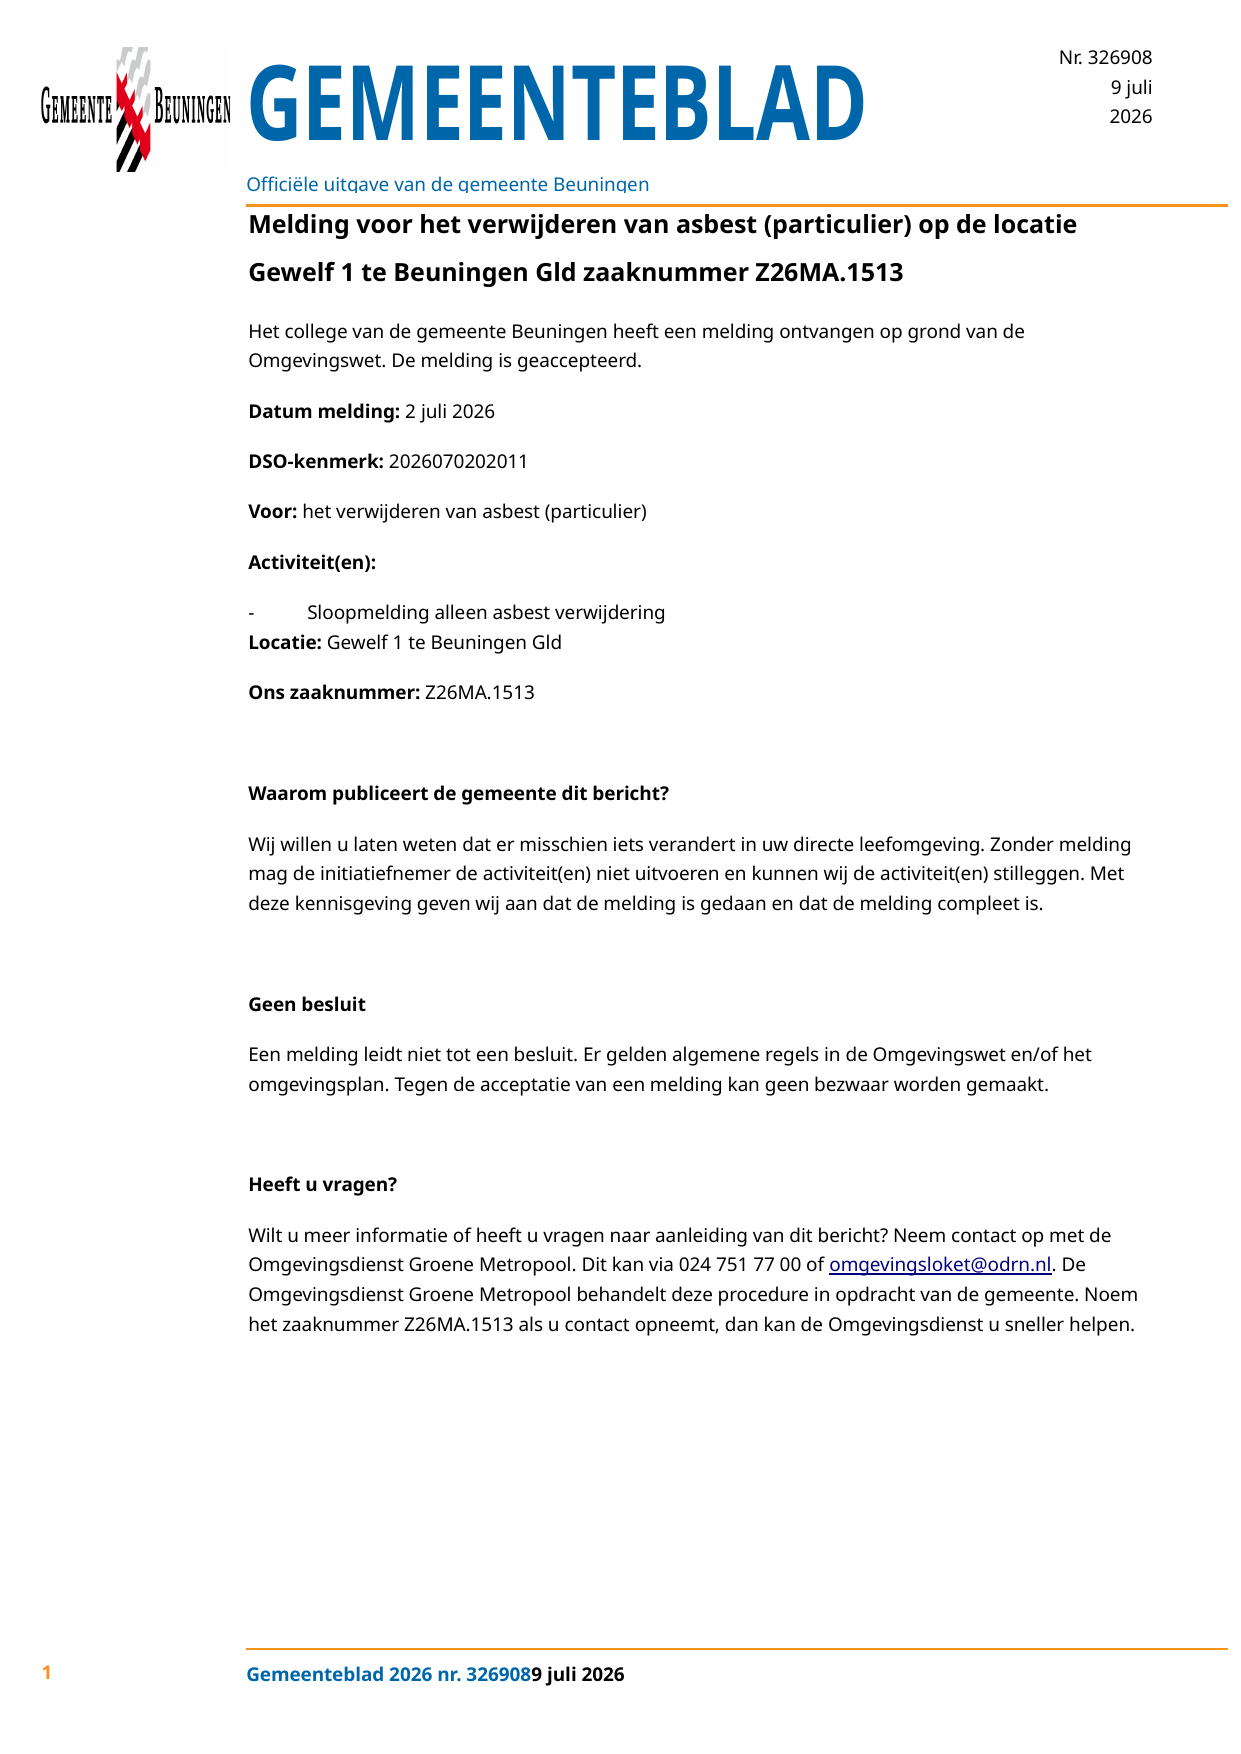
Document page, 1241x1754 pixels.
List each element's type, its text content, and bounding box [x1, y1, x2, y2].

text Activiteit(en): [248, 549, 1152, 575]
text Geen besluit [248, 991, 1152, 1017]
text Ons zaaknummer: Z26MA.1513 [248, 679, 1152, 705]
text DSO-kenmerk: 2026070202011 [248, 448, 1152, 474]
text Wij willen u laten weten dat er misschien iets verandert in uw directe leefomgeving. Zonder melding mag de initiatiefnemer de activiteit(en) niet uitvoeren en kunnen wij de activiteit(en) stilleggen. Met deze kennisgeving geven wij aan dat de melding is gedaan en dat de melding compleet is. [248, 831, 1152, 916]
text Een melding leidt niet tot een besluit. Er gelden algemene regels in de Omgevingswet en/of het omgevingsplan. Tegen de acceptatie van een melding kan geen bezwaar worden gemaakt. [248, 1041, 1152, 1097]
text Heeft u vragen? [248, 1172, 1152, 1197]
text Melding voor het verwijderen van asbest (particulier) op de locatie Gewelf 1 te Beuningen Gld zaaknummer Z26MA.1513 [248, 207, 1152, 288]
list Sloopmelding alleen asbest verwijdering [248, 599, 1152, 625]
picture [41, 47, 231, 172]
text Het college van de gemeente Beuningen heeft een melding ontvangen op grond van de Omgevingswet. De melding is geaccepteerd. [248, 318, 1152, 373]
text Waarom publiceert de gemeente dit bericht? [248, 780, 1152, 806]
text Datum melding: 2 juli 2026 [248, 398, 1152, 424]
text Locatie: Gewelf 1 te Beuningen Gld [248, 629, 1152, 655]
text Wilt u meer informatie of heeft u vragen naar aanleiding van dit bericht? Neem contact op met de Omgevingsdienst Groene Metropool. Dit kan via 024 751 77 00 of omgevingsloket@odrn.nl. De Omgevingsdienst Groene Metropool behandelt deze procedure in opdracht van de gemeente. Noem het zaaknummer Z26MA.1513 als u contact opneemt, dan kan de Omgevingsdienst u sneller helpen. [248, 1222, 1152, 1337]
text Voor: het verwijderen van asbest (particulier) [248, 499, 1152, 524]
